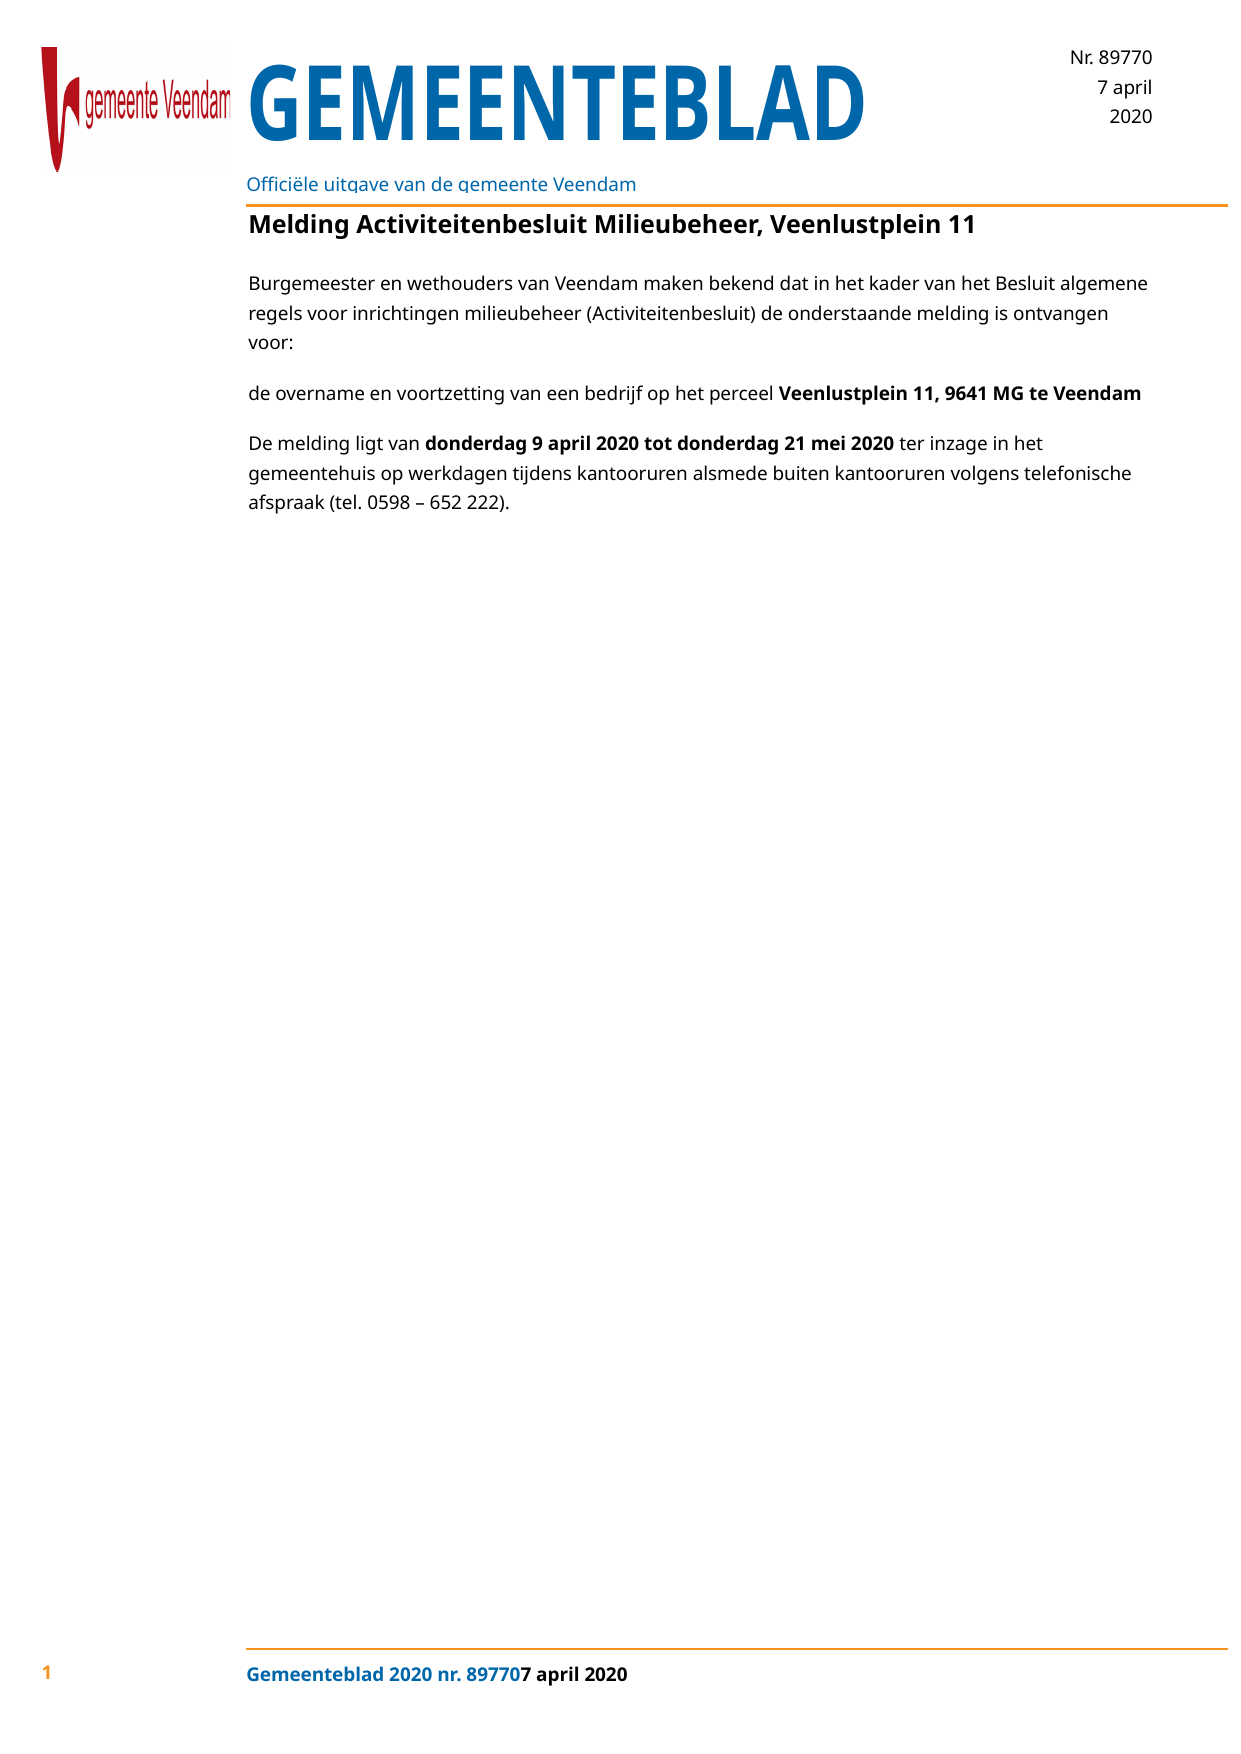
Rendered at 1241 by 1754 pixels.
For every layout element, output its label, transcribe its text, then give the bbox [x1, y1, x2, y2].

text De melding ligt van donderdag 9 april 2020 tot donderdag 21 mei 2020 ter inzage in het gemeentehuis op werkdagen tijdens kantooruren alsmede buiten kantooruren volgens telefonische afspraak (tel. 0598 – 652 222). [248, 430, 1152, 515]
text Burgemeester en wethouders van Veendam maken bekend dat in het kader van het Besluit algemene regels voor inrichtingen milieubeheer (Activiteitenbesluit) de onderstaande melding is ontvangen voor: [248, 270, 1152, 355]
text de overname en voortzetting van een bedrijf op het perceel Veenlustplein 11, 9641 MG te Veendam [248, 380, 1152, 406]
picture [41, 47, 231, 172]
text Melding Activiteitenbesluit Milieubeheer, Veenlustplein 11 [248, 207, 1152, 241]
